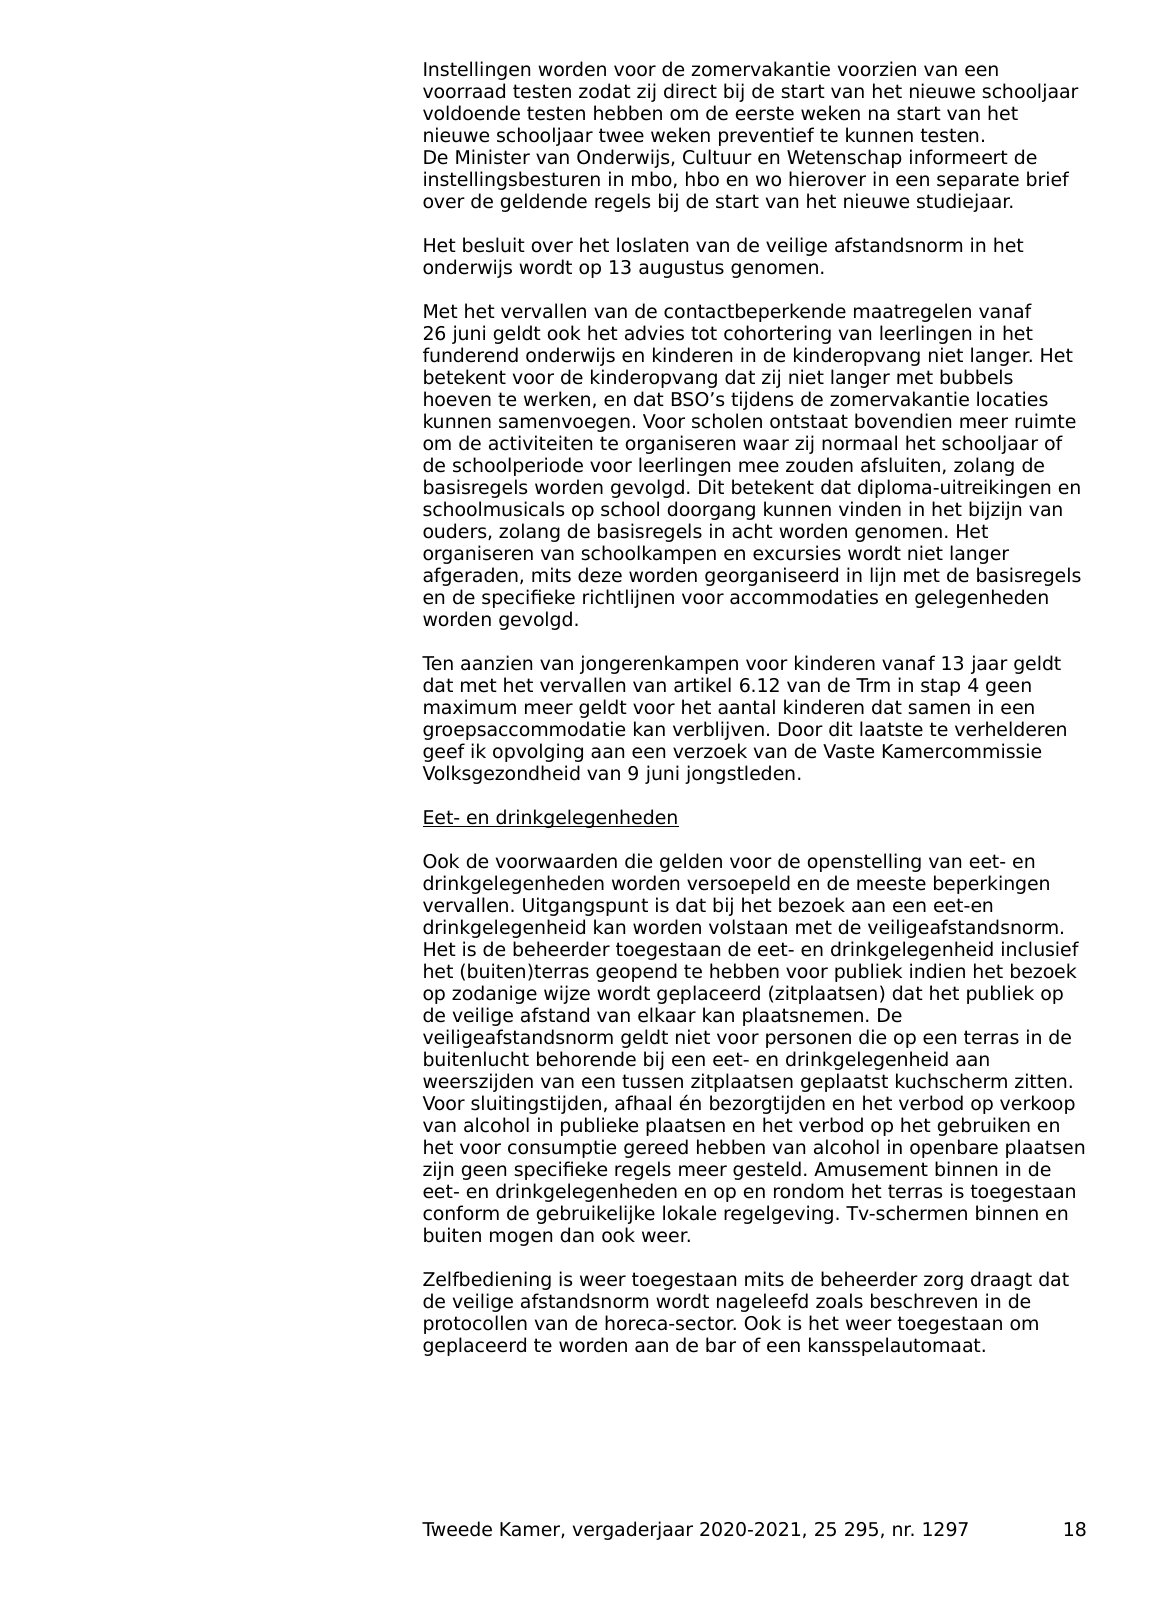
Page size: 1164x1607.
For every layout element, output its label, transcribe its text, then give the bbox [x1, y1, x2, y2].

text Het besluit over het loslaten van de veilige afstandsnorm in het onderwijs wordt op 13 augustus genomen. [422, 235, 1087, 279]
text Met het vervallen van de contactbeperkende maatregelen vanaf 26 juni geldt ook het advies tot cohortering van leerlingen in het funderend onderwijs en kinderen in de kinderopvang niet langer. Het betekent voor de kinderopvang dat zij niet langer met bubbels hoeven te werken, en dat BSO’s tijdens de zomervakantie locaties kunnen samenvoegen. Voor scholen ontstaat bovendien meer ruimte om de activiteiten te organiseren waar zij normaal het schooljaar of de schoolperiode voor leerlingen mee zouden afsluiten, zolang de basisregels worden gevolgd. Dit betekent dat diploma-uitreikingen en schoolmusicals op school doorgang kunnen vinden in het bijzijn van ouders, zolang de basisregels in acht worden genomen. Het organiseren van schoolkampen en excursies wordt niet langer afgeraden, mits deze worden georganiseerd in lijn met de basisregels en de specifieke richtlijnen voor accommodaties en gelegenheden worden gevolgd. [422, 301, 1087, 631]
subtitle Eet- en drinkgelegenheden [422, 807, 1087, 829]
text Ook de voorwaarden die gelden voor de openstelling van eet- en drinkgelegenheden worden versoepeld en de meeste beperkingen vervallen. Uitgangspunt is dat bij het bezoek aan een eet-en drinkgelegenheid kan worden volstaan met de veiligeafstandsnorm. Het is de beheerder toegestaan de eet- en drinkgelegenheid inclusief het (buiten)terras geopend te hebben voor publiek indien het bezoek op zodanige wijze wordt geplaceerd (zitplaatsen) dat het publiek op de veilige afstand van elkaar kan plaatsnemen. De veiligeafstandsnorm geldt niet voor personen die op een terras in de buitenlucht behorende bij een eet- en drinkgelegenheid aan weerszijden van een tussen zitplaatsen geplaatst kuchscherm zitten. Voor sluitingstijden, afhaal én bezorgtijden en het verbod op verkoop van alcohol in publieke plaatsen en het verbod op het gebruiken en het voor consumptie gereed hebben van alcohol in openbare plaatsen zijn geen specifieke regels meer gesteld. Amusement binnen in de eet- en drinkgelegenheden en op en rondom het terras is toegestaan conform de gebruikelijke lokale regelgeving. Tv-schermen binnen en buiten mogen dan ook weer. [422, 851, 1087, 1247]
text Ten aanzien van jongerenkampen voor kinderen vanaf 13 jaar geldt dat met het vervallen van artikel 6.12 van de Trm in stap 4 geen maximum meer geldt voor het aantal kinderen dat samen in een groepsaccommodatie kan verblijven. Door dit laatste te verhelderen geef ik opvolging aan een verzoek van de Vaste Kamercommissie Volksgezondheid van 9 juni jongstleden. [422, 653, 1087, 785]
text De Minister van Onderwijs, Cultuur en Wetenschap informeert de instellingsbesturen in mbo, hbo en wo hierover in een separate brief over de geldende regels bij de start van het nieuwe studiejaar. [422, 147, 1087, 213]
text Zelfbediening is weer toegestaan mits de beheerder zorg draagt dat de veilige afstandsnorm wordt nageleefd zoals beschreven in de protocollen van de horeca-sector. Ook is het weer toegestaan om geplaceerd te worden aan de bar of een kansspelautomaat. [422, 1269, 1087, 1357]
text Instellingen worden voor de zomervakantie voorzien van een voorraad testen zodat zij direct bij de start van het nieuwe schooljaar voldoende testen hebben om de eerste weken na start van het nieuwe schooljaar twee weken preventief te kunnen testen. [422, 59, 1087, 147]
